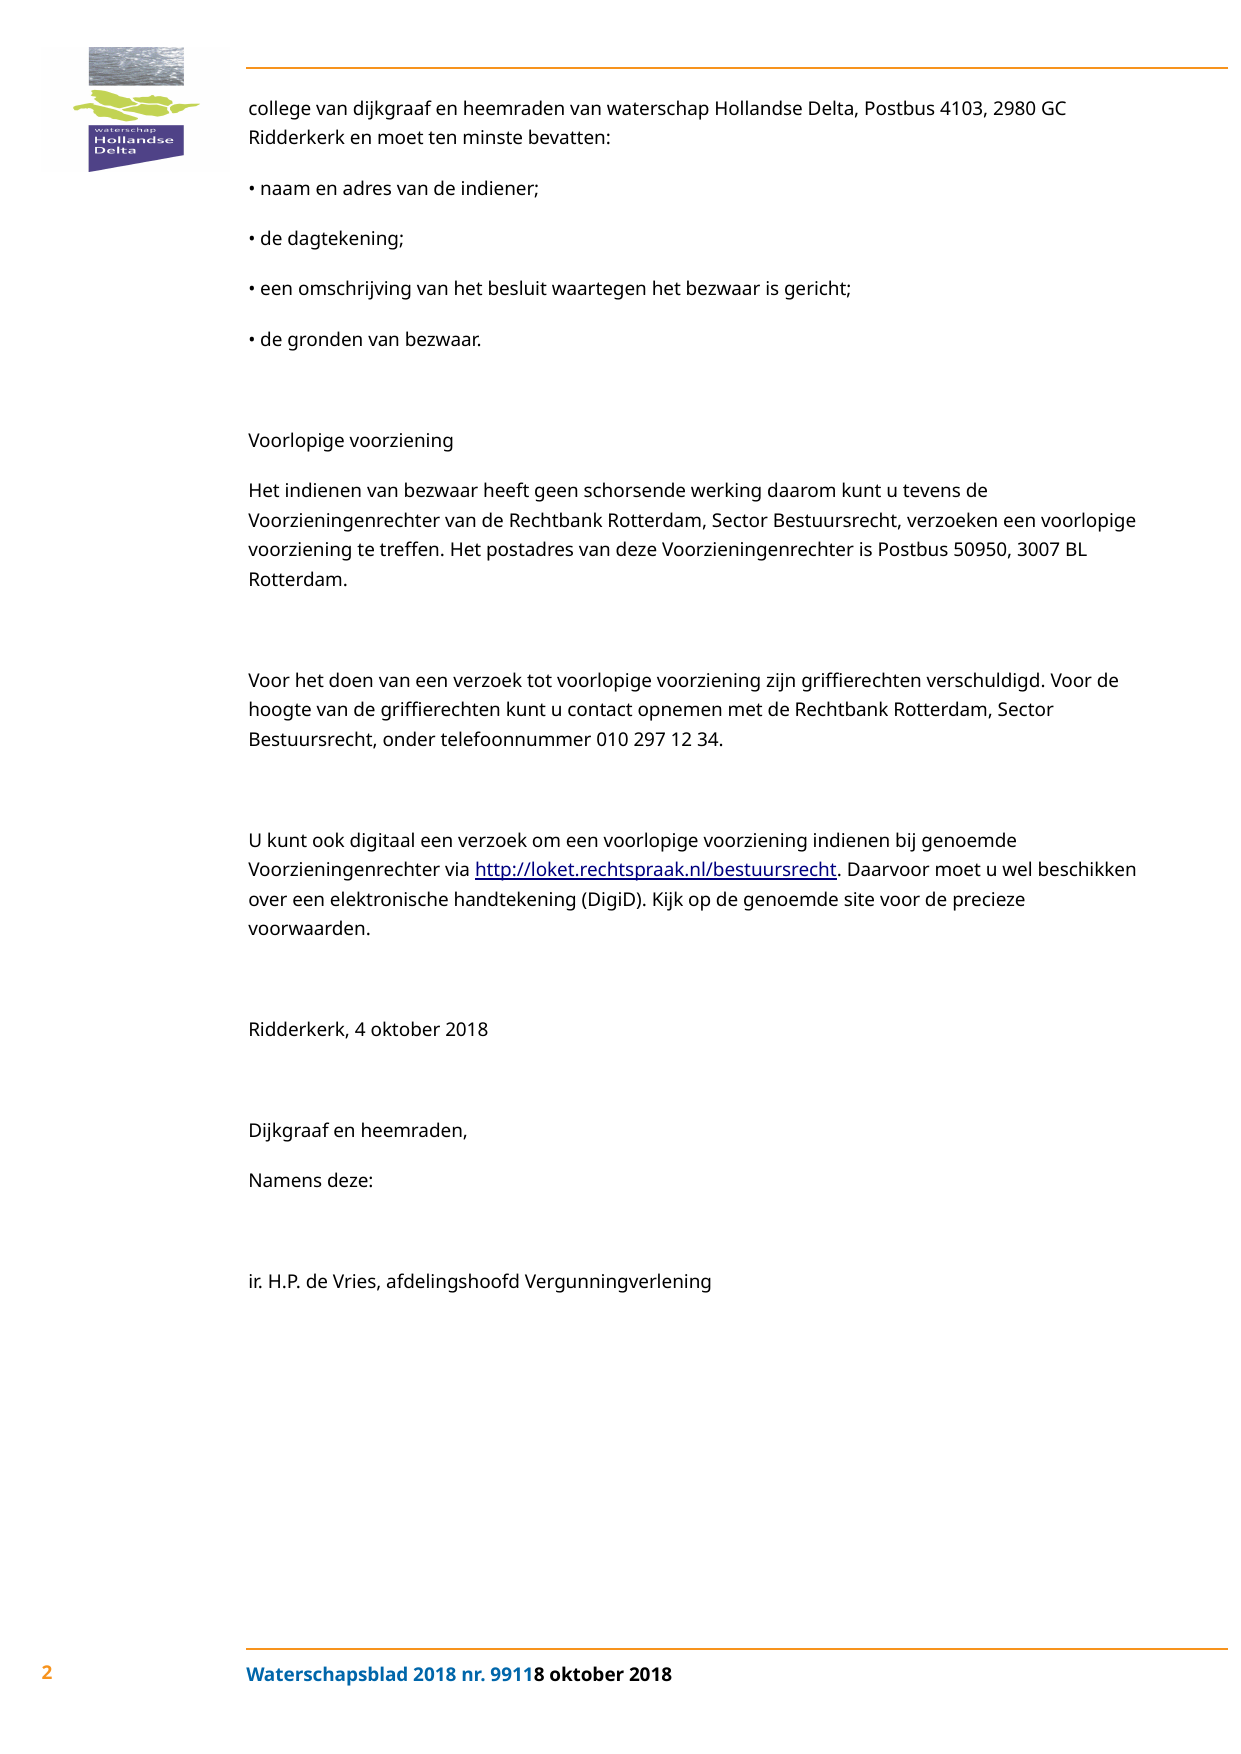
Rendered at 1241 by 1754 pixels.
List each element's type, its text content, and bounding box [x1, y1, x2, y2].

text Het indienen van bezwaar heeft geen schorsende werking daarom kunt u tevens de Voorzieningenrechter van de Rechtbank Rotterdam, Sector Bestuursrecht, verzoeken een voorlopige voorziening te treffen. Het postadres van deze Voorzieningenrechter is Postbus 50950, 3007 BL Rotterdam. [248, 477, 1152, 592]
text U kunt ook digitaal een verzoek om een voorlopige voorziening indienen bij genoemde Voorzieningenrechter via http://loket.rechtspraak.nl/bestuursrecht. Daarvoor moet u wel beschikken over een elektronische handtekening (DigiD). Kijk op de genoemde site voor de precieze voorwaarden. [248, 827, 1152, 941]
text Voorlopige voorziening [248, 427, 1152, 453]
picture [41, 47, 231, 172]
text Voor het doen van een verzoek tot voorlopige voorziening zijn griffierechten verschuldigd. Voor de hoogte van de griffierechten kunt u contact opnemen met de Rechtbank Rotterdam, Sector Bestuursrecht, onder telefoonnummer 010 297 12 34. [248, 667, 1152, 752]
text • de dagtekening; [248, 225, 1152, 251]
text Ridderkerk, 4 oktober 2018 [248, 1016, 1152, 1042]
text ir. H.P. de Vries, afdelingshoofd Vergunningverlening [248, 1268, 1152, 1294]
text • een omschrijving van het besluit waartegen het bezwaar is gericht; [248, 276, 1152, 301]
text • de gronden van bezwaar. [248, 326, 1152, 352]
text Namens deze: [248, 1168, 1152, 1193]
text • naam en adres van de indiener; [248, 175, 1152, 201]
text Dijkgraaf en heemraden, [248, 1117, 1152, 1143]
text college van dijkgraaf en heemraden van waterschap Hollandse Delta, Postbus 4103, 2980 GC Ridderkerk en moet ten minste bevatten: [248, 95, 1152, 150]
